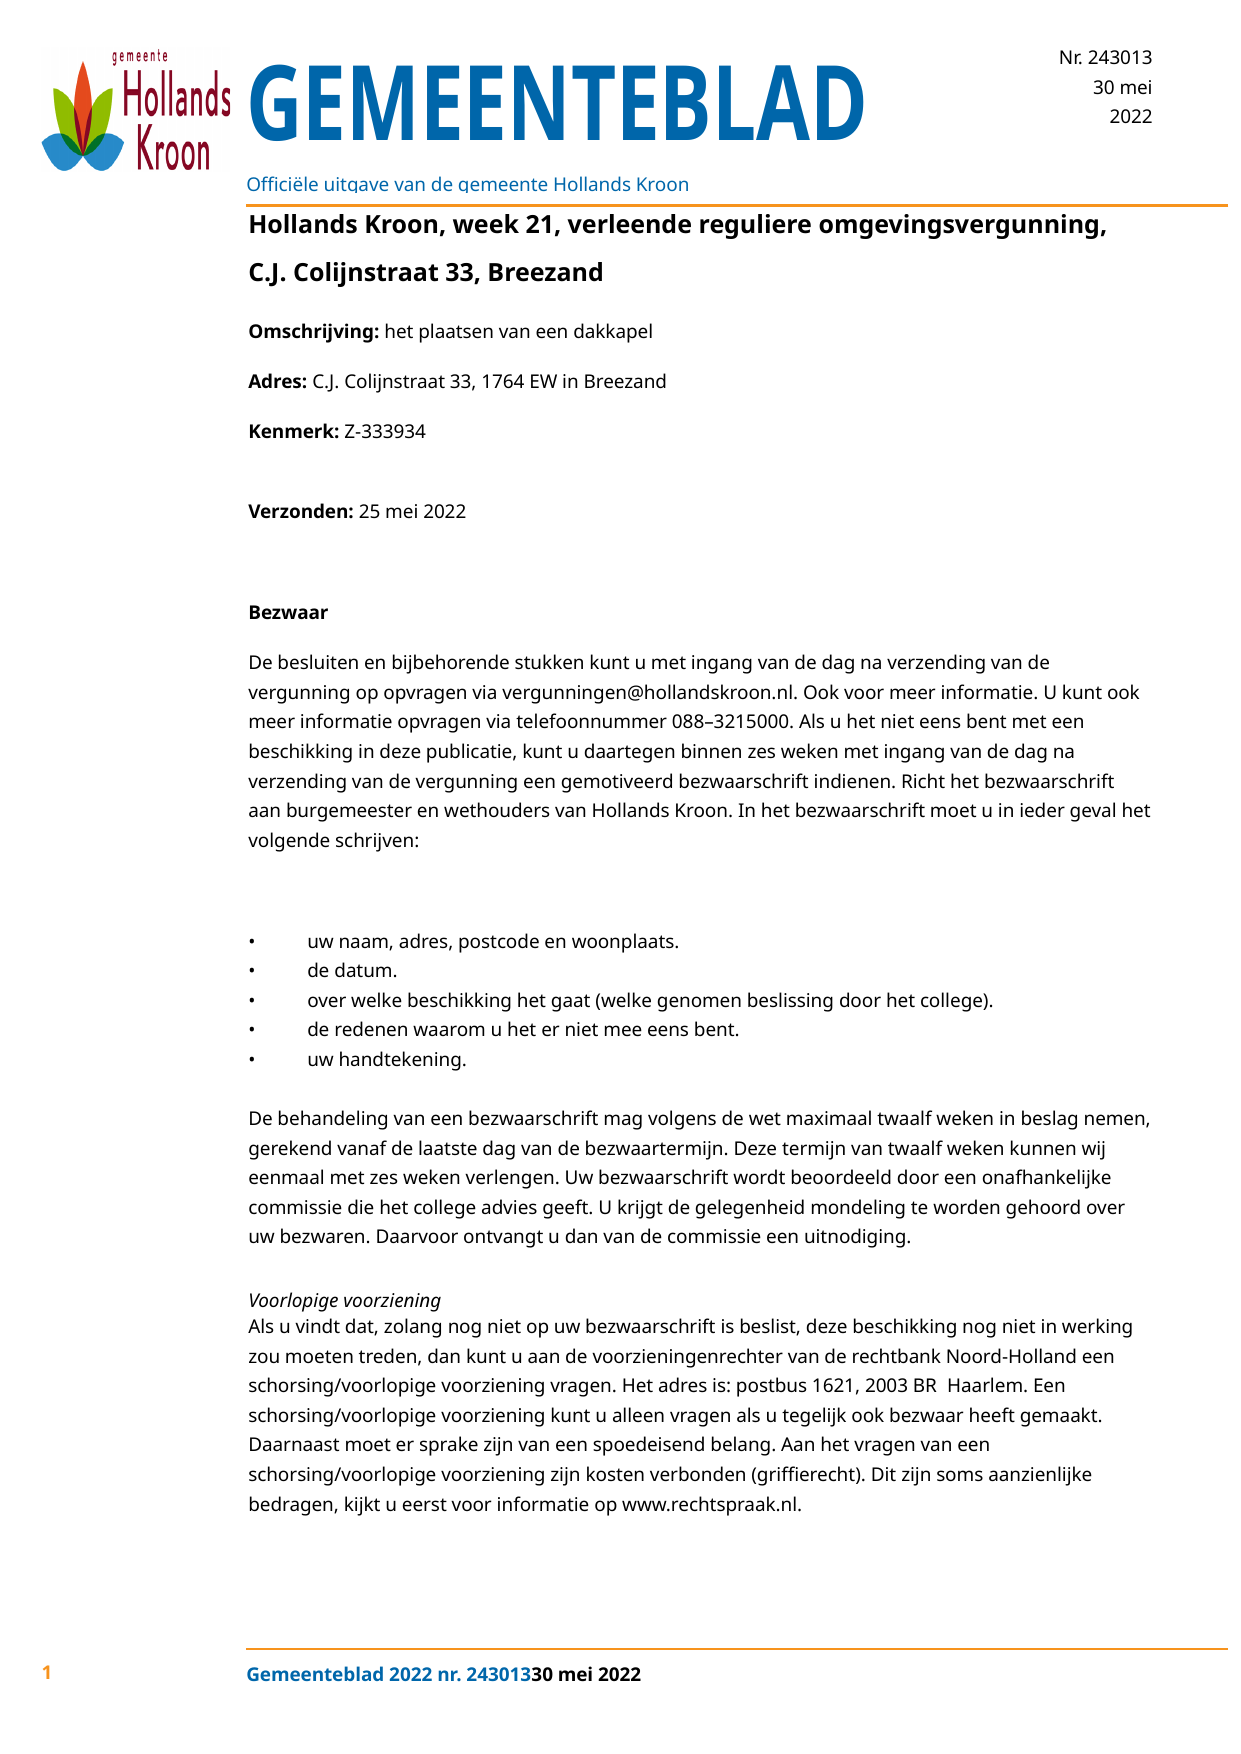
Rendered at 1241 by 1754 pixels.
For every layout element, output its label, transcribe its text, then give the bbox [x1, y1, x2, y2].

text Verzonden: 25 mei 2022 [248, 498, 1152, 524]
list uw handtekening. [248, 1046, 1152, 1072]
text Als u vindt dat, zolang nog niet op uw bezwaarschrift is beslist, deze beschikking nog niet in werking zou moeten treden, dan kunt u aan de voorzieningenrechter van de rechtbank Noord-Holland een schorsing/voorlopige voorziening vragen. Het adres is: postbus 1621, 2003 BR Haarlem. Een schorsing/voorlopige voorziening kunt u alleen vragen als u tegelijk ook bezwaar heeft gemaakt. Daarnaast moet er sprake zijn van een spoedeisend belang. Aan het vragen van een schorsing/voorlopige voorziening zijn kosten verbonden (griffierecht). Dit zijn soms aanzienlijke bedragen, kijkt u eerst voor informatie op www.rechtspraak.nl. [248, 1313, 1152, 1517]
list de redenen waarom u het er niet mee eens bent. [248, 1017, 1152, 1042]
text De behandeling van een bezwaarschrift mag volgens de wet maximaal twaalf weken in beslag nemen, gerekend vanaf de laatste dag van de bezwaartermijn. Deze termijn van twaalf weken kunnen wij eenmaal met zes weken verlengen. Uw bezwaarschrift wordt beoordeeld door een onafhankelijke commissie die het college advies geeft. U krijgt de gelegenheid mondeling te worden gehoord over uw bezwaren. Daarvoor ontvangt u dan van de commissie een uitnodiging. [248, 1105, 1152, 1249]
text Hollands Kroon, week 21, verleende reguliere omgevingsvergunning, C.J. Colijnstraat 33, Breezand [248, 207, 1152, 288]
list over welke beschikking het gaat (welke genomen beslissing door het college). [248, 987, 1152, 1013]
text De besluiten en bijbehorende stukken kunt u met ingang van de dag na verzending van de vergunning op opvragen via vergunningen@hollandskroon.nl. Ook voor meer informatie. U kunt ook meer informatie opvragen via telefoonnummer 088–3215000. Als u het niet eens bent met een beschikking in deze publicatie, kunt u daartegen binnen zes weken met ingang van de dag na verzending van de vergunning een gemotiveerd bezwaarschrift indienen. Richt het bezwaarschrift aan burgemeester en wethouders van Hollands Kroon. In het bezwaarschrift moet u in ieder geval het volgende schrijven: [248, 649, 1152, 853]
text Bezwaar [248, 599, 1152, 625]
picture [41, 47, 231, 172]
text Omschrijving: het plaatsen van een dakkapel [248, 318, 1152, 344]
list de datum. [248, 957, 1152, 983]
list uw naam, adres, postcode en woonplaats. [248, 928, 1152, 953]
text Kenmerk: Z-333934 [248, 419, 1152, 444]
text Voorlopige voorziening [248, 1288, 1152, 1313]
text Adres: C.J. Colijnstraat 33, 1764 EW in Breezand [248, 368, 1152, 394]
table_header [248, 469, 700, 495]
table_header [700, 469, 1152, 495]
